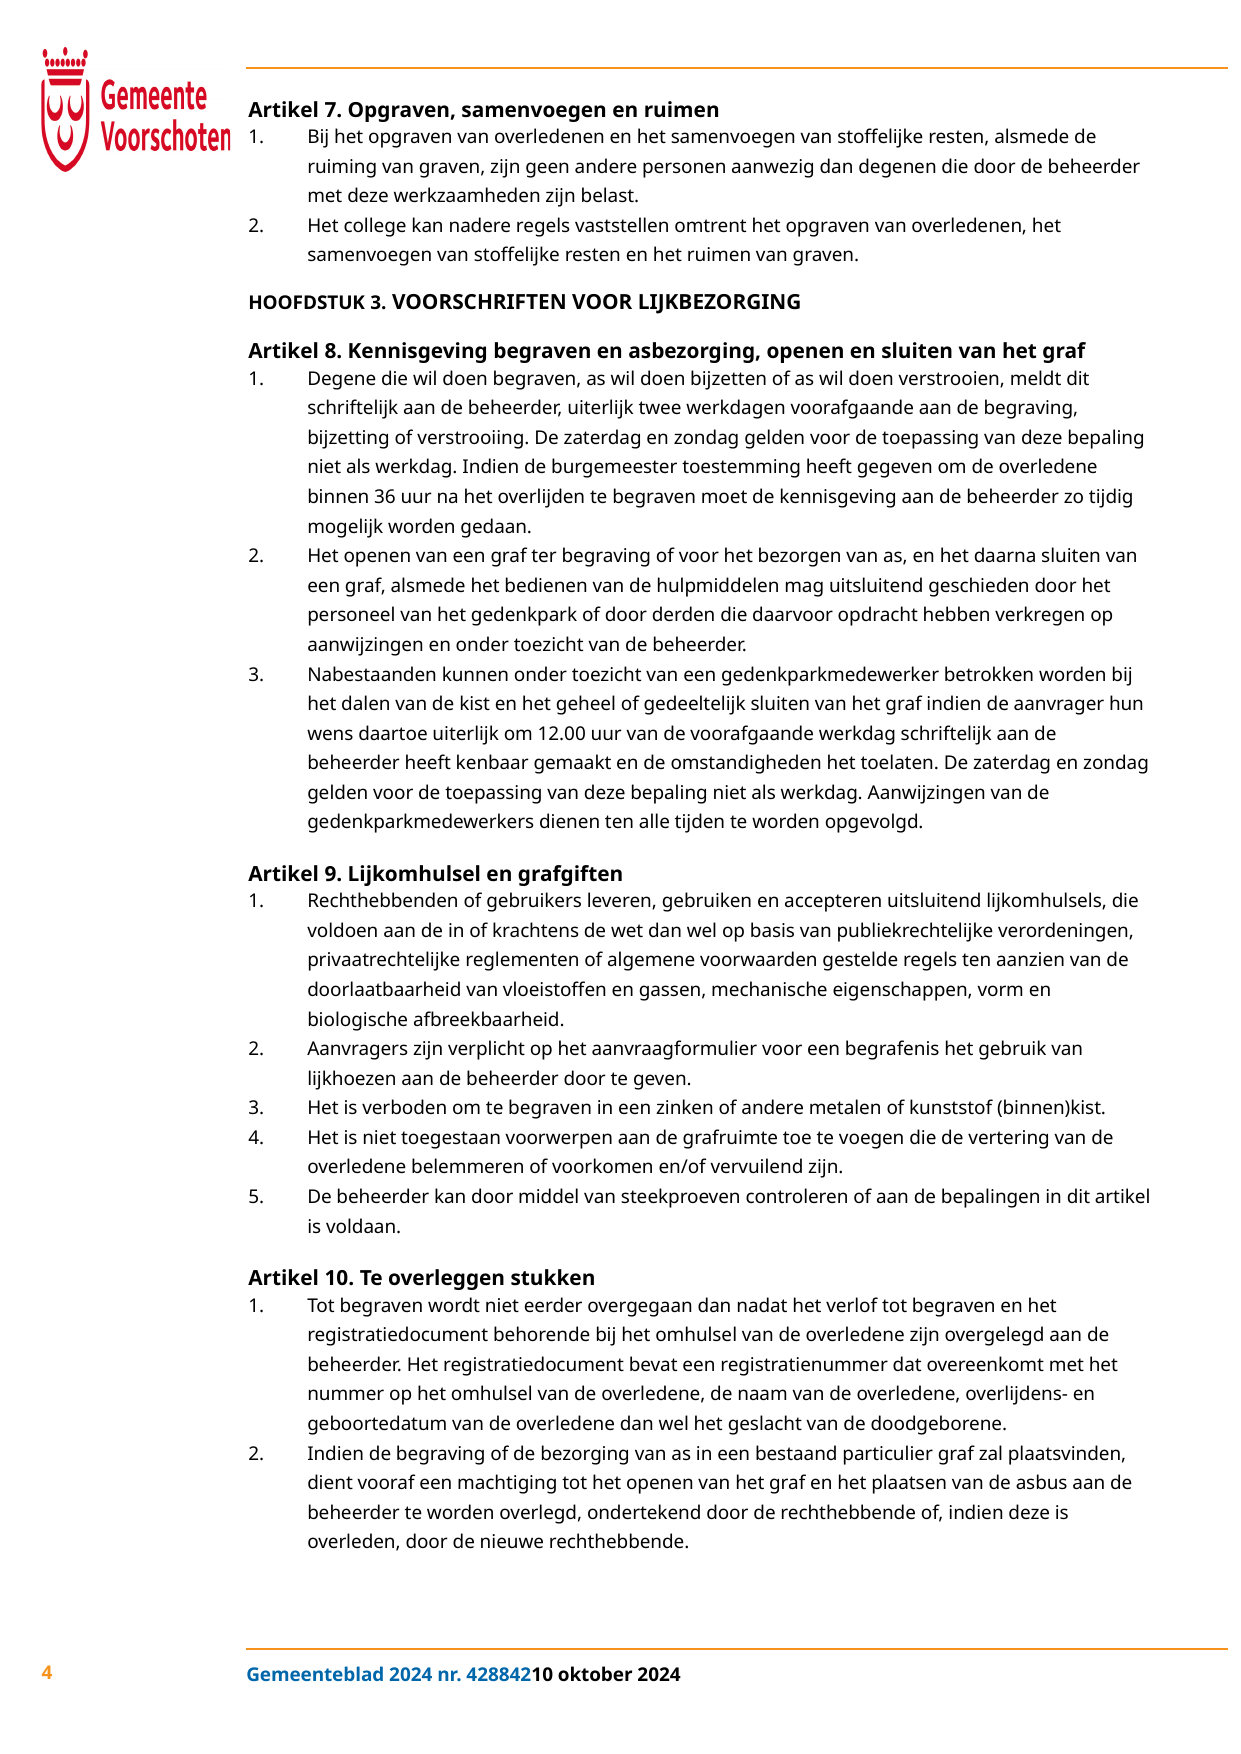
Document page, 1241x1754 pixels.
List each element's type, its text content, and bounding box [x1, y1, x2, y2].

list Aanvragers zijn verplicht op het aanvraagformulier voor een begrafenis het gebruik van lijkhoezen aan de beheerder door te geven. [248, 1035, 1152, 1091]
list Tot begraven wordt niet eerder overgegaan dan nadat het verlof tot begraven en het registratiedocument behorende bij het omhulsel van de overledene zijn overgelegd aan de beheerder. Het registratiedocument bevat een registratienummer dat overeenkomt met het nummer op het omhulsel van de overledene, de naam van de overledene, overlijdens- en geboortedatum van de overledene dan wel het geslacht van de doodgeborene. [248, 1292, 1152, 1436]
text Artikel 9. Lijkomhulsel en grafgiften [248, 859, 1152, 887]
list Het is verboden om te begraven in een zinken of andere metalen of kunststof (binnen)kist. [248, 1094, 1152, 1120]
list Bij het opgraven van overledenen en het samenvoegen van stoffelijke resten, alsmede de ruiming van graven, zijn geen andere personen aanwezig dan degenen die door de beheerder met deze werkzaamheden zijn belast. [248, 123, 1152, 208]
text Artikel 8. Kennisgeving begraven en asbezorging, openen en sluiten van het graf [248, 336, 1152, 365]
text HOOFDSTUK 3. VOORSCHRIFTEN VOOR LIJKBEZORGING [248, 287, 1152, 316]
list De beheerder kan door middel van steekproeven controleren of aan de bepalingen in dit artikel is voldaan. [248, 1183, 1152, 1239]
list Degene die wil doen begraven, as wil doen bijzetten of as wil doen verstrooien, meldt dit schriftelijk aan de beheerder, uiterlijk twee werkdagen voorafgaande aan de begraving, bijzetting of verstrooiing. De zaterdag en zondag gelden voor de toepassing van deze bepaling niet als werkdag. Indien de burgemeester toestemming heeft gegeven om de overledene binnen 36 uur na het overlijden te begraven moet de kennisgeving aan de beheerder zo tijdig mogelijk worden gedaan. [248, 365, 1152, 538]
picture [41, 47, 231, 172]
text Artikel 7. Opgraven, samenvoegen en ruimen [248, 95, 1152, 123]
list Het college kan nadere regels vaststellen omtrent het opgraven van overledenen, het samenvoegen van stoffelijke resten en het ruimen van graven. [248, 212, 1152, 267]
list Nabestaanden kunnen onder toezicht van een gedenkparkmedewerker betrokken worden bij het dalen van de kist en het geheel of gedeeltelijk sluiten van het graf indien de aanvrager hun wens daartoe uiterlijk om 12.00 uur van de voorafgaande werkdag schriftelijk aan de beheerder heeft kenbaar gemaakt en de omstandigheden het toelaten. De zaterdag en zondag gelden voor de toepassing van deze bepaling niet als werkdag. Aanwijzingen van de gedenkparkmedewerkers dienen ten alle tijden te worden opgevolgd. [248, 661, 1152, 834]
list Het openen van een graf ter begraving of voor het bezorgen van as, en het daarna sluiten van een graf, alsmede het bedienen van de hulpmiddelen mag uitsluitend geschieden door het personeel van het gedenkpark of door derden die daarvoor opdracht hebben verkregen op aanwijzingen en onder toezicht van de beheerder. [248, 542, 1152, 657]
list Rechthebbenden of gebruikers leveren, gebruiken en accepteren uitsluitend lijkomhulsels, die voldoen aan de in of krachtens de wet dan wel op basis van publiekrechtelijke verordeningen, privaatrechtelijke reglementen of algemene voorwaarden gestelde regels ten aanzien van de doorlaatbaarheid van vloeistoffen en gassen, mechanische eigenschappen, vorm en biologische afbreekbaarheid. [248, 887, 1152, 1032]
list Het is niet toegestaan voorwerpen aan de grafruimte toe te voegen die de vertering van de overledene belemmeren of voorkomen en/of vervuilend zijn. [248, 1124, 1152, 1179]
text Artikel 10. Te overleggen stukken [248, 1263, 1152, 1292]
list Indien de begraving of de bezorging van as in een bestaand particulier graf zal plaatsvinden, dient vooraf een machtiging tot het openen van het graf en het plaatsen van de asbus aan de beheerder te worden overlegd, ondertekend door de rechthebbende of, indien deze is overleden, door de nieuwe rechthebbende. [248, 1440, 1152, 1554]
